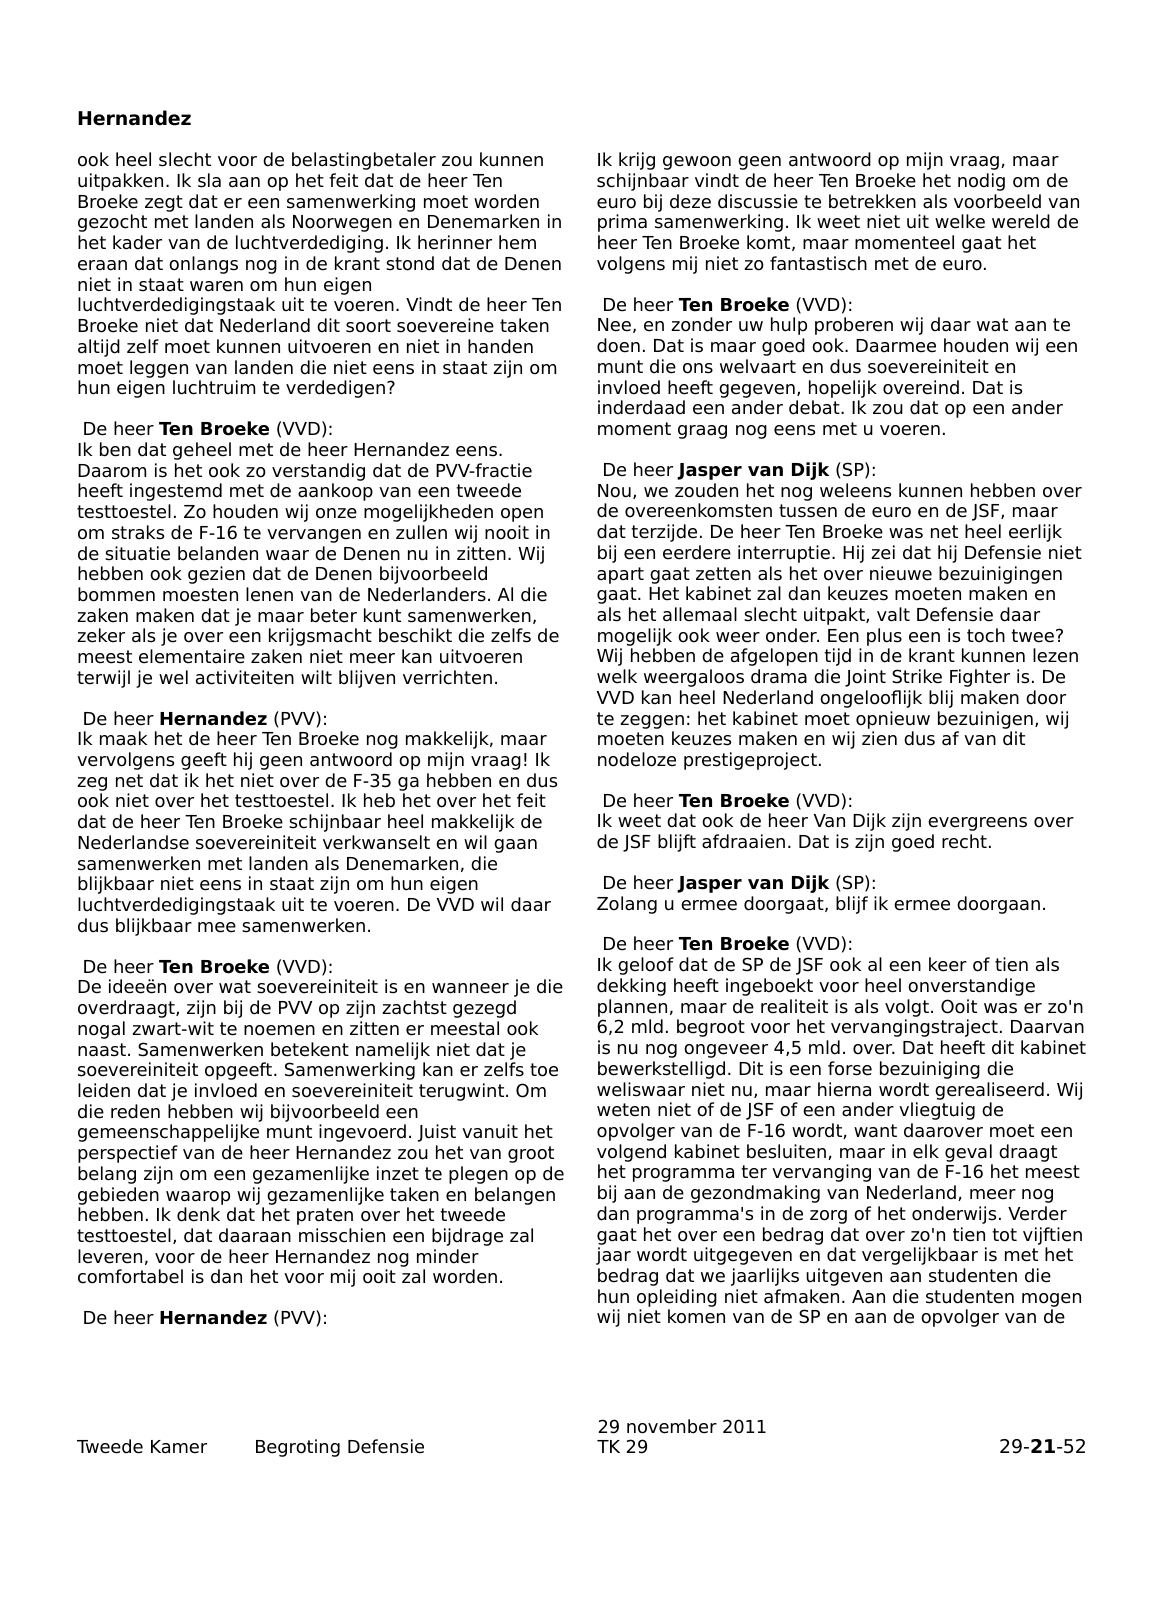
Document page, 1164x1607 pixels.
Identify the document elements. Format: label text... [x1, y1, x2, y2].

text Ik weet dat ook de heer Van Dijk zijn evergreens over de JSF blijft afdraaien. Dat is zijn goed recht. [596, 811, 1087, 853]
text Ik krijg gewoon geen antwoord op mijn vraag, maar schijnbaar vindt de heer Ten Broeke het nodig om de euro bij deze discussie te betrekken als voorbeeld van prima samenwerking. Ik weet niet uit welke wereld de heer Ten Broeke komt, maar momenteel gaat het volgens mij niet zo fantastisch met de euro. [596, 150, 1087, 274]
text Nou, we zouden het nog weleens kunnen hebben over de overeenkomsten tussen de euro en de JSF, maar dat terzijde. De heer Ten Broeke was net heel eerlijk bij een eerdere interruptie. Hij zei dat hij Defensie niet apart gaat zetten als het over nieuwe bezuinigingen gaat. Het kabinet zal dan keuzes moeten maken en als het allemaal slecht uitpakt, valt Defensie daar mogelijk ook weer onder. Een plus een is toch twee? Wij hebben de afgelopen tijd in de krant kunnen lezen welk weergaloos drama die Joint Strike Fighter is. De VVD kan heel Nederland ongelooflijk blij maken door te zeggen: het kabinet moet opnieuw bezuinigen, wij moeten keuzes maken en wij zien dus af van dit nodeloze prestigeproject. [596, 480, 1087, 771]
text De ideeën over wat soevereiniteit is en wanneer je die overdraagt, zijn bij de PVV op zijn zachtst gezegd nogal zwart-wit te noemen en zitten er meestal ook naast. Samenwerken betekent namelijk niet dat je soevereiniteit opgeeft. Samenwerking kan er zelfs toe leiden dat je invloed en soevereiniteit terugwint. Om die reden hebben wij bijvoorbeeld een gemeenschappelijke munt ingevoerd. Juist vanuit het perspectief van de heer Hernandez zou het van groot belang zijn om een gezamenlijke inzet te plegen op de gebieden waarop wij gezamenlijke taken en belangen hebben. Ik denk dat het praten over het tweede testtoestel, dat daaraan misschien een bijdrage zal leveren, voor de heer Hernandez nog minder comfortabel is dan het voor mij ooit zal worden. [77, 977, 567, 1288]
text De heer Jasper van Dijk (SP): [596, 460, 1087, 480]
text Ik geloof dat de SP de JSF ook al een keer of tien als dekking heeft ingeboekt voor heel onverstandige plannen, maar de realiteit is als volgt. Ooit was er zo'n 6,2 mld. begroot voor het vervangingstraject. Daarvan is nu nog ongeveer 4,5 mld. over. Dat heeft dit kabinet bewerkstelligd. Dit is een forse bezuiniging die weliswaar niet nu, maar hierna wordt gerealiseerd. Wij weten niet of de JSF of een ander vliegtuig de opvolger van de F-16 wordt, want daarover moet een volgend kabinet besluiten, maar in elk geval draagt het programma ter vervanging van de F-16 het meest bij aan de gezondmaking van Nederland, meer nog dan programma's in de zorg of het onderwijs. Verder gaat het over een bedrag dat over zo'n tien tot vijftien jaar wordt uitgegeven en dat vergelijkbaar is met het bedrag dat we jaarlijks uitgeven aan studenten die hun opleiding niet afmaken. Aan die studenten mogen wij niet komen van de SP en aan de opvolger van de [596, 955, 1087, 1328]
text De heer Ten Broeke (VVD): [596, 294, 1087, 315]
text De heer Ten Broeke (VVD): [77, 956, 567, 977]
text De heer Hernandez (PVV): [77, 708, 567, 729]
text De heer Ten Broeke (VVD): [77, 419, 567, 440]
text Ik ben dat geheel met de heer Hernandez eens. Daarom is het ook zo verstandig dat de PVV-fractie heeft ingestemd met de aankoop van een tweede testtoestel. Zo houden wij onze mogelijkheden open om straks de F-16 te vervangen en zullen wij nooit in de situatie belanden waar de Denen nu in zitten. Wij hebben ook gezien dat de Denen bijvoorbeeld bommen moesten lenen van de Nederlanders. Al die zaken maken dat je maar beter kunt samenwerken, zeker als je over een krijgsmacht beschikt die zelfs de meest elementaire zaken niet meer kan uitvoeren terwijl je wel activiteiten wilt blijven verrichten. [77, 440, 567, 688]
text Nee, en zonder uw hulp proberen wij daar wat aan te doen. Dat is maar goed ook. Daarmee houden wij een munt die ons welvaart en dus soevereiniteit en invloed heeft gegeven, hopelijk overeind. Dat is inderdaad een ander debat. Ik zou dat op een ander moment graag nog eens met u voeren. [596, 315, 1087, 440]
text De heer Ten Broeke (VVD): [596, 791, 1087, 811]
text ook heel slecht voor de belastingbetaler zou kunnen uitpakken. Ik sla aan op het feit dat de heer Ten Broeke zegt dat er een samenwerking moet worden gezocht met landen als Noorwegen en Denemarken in het kader van de luchtverdediging. Ik herinner hem eraan dat onlangs nog in de krant stond dat de Denen niet in staat waren om hun eigen luchtverdedigingstaak uit te voeren. Vindt de heer Ten Broeke niet dat Nederland dit soort soevereine taken altijd zelf moet kunnen uitvoeren en niet in handen moet leggen van landen die niet eens in staat zijn om hun eigen luchtruim te verdedigen? [77, 150, 567, 399]
text Ik maak het de heer Ten Broeke nog makkelijk, maar vervolgens geeft hij geen antwoord op mijn vraag! Ik zeg net dat ik het niet over de F-35 ga hebben en dus ook niet over het testtoestel. Ik heb het over het feit dat de heer Ten Broeke schijnbaar heel makkelijk de Nederlandse soevereiniteit verkwanselt en wil gaan samenwerken met landen als Denemarken, die blijkbaar niet eens in staat zijn om hun eigen luchtverdedigingstaak uit te voeren. De VVD wil daar dus blijkbaar mee samenwerken. [77, 729, 567, 936]
text Zolang u ermee doorgaat, blijf ik ermee doorgaan. [596, 893, 1087, 914]
text De heer Ten Broeke (VVD): [596, 934, 1087, 955]
text De heer Hernandez (PVV): [77, 1308, 567, 1329]
text De heer Jasper van Dijk (SP): [596, 873, 1087, 893]
